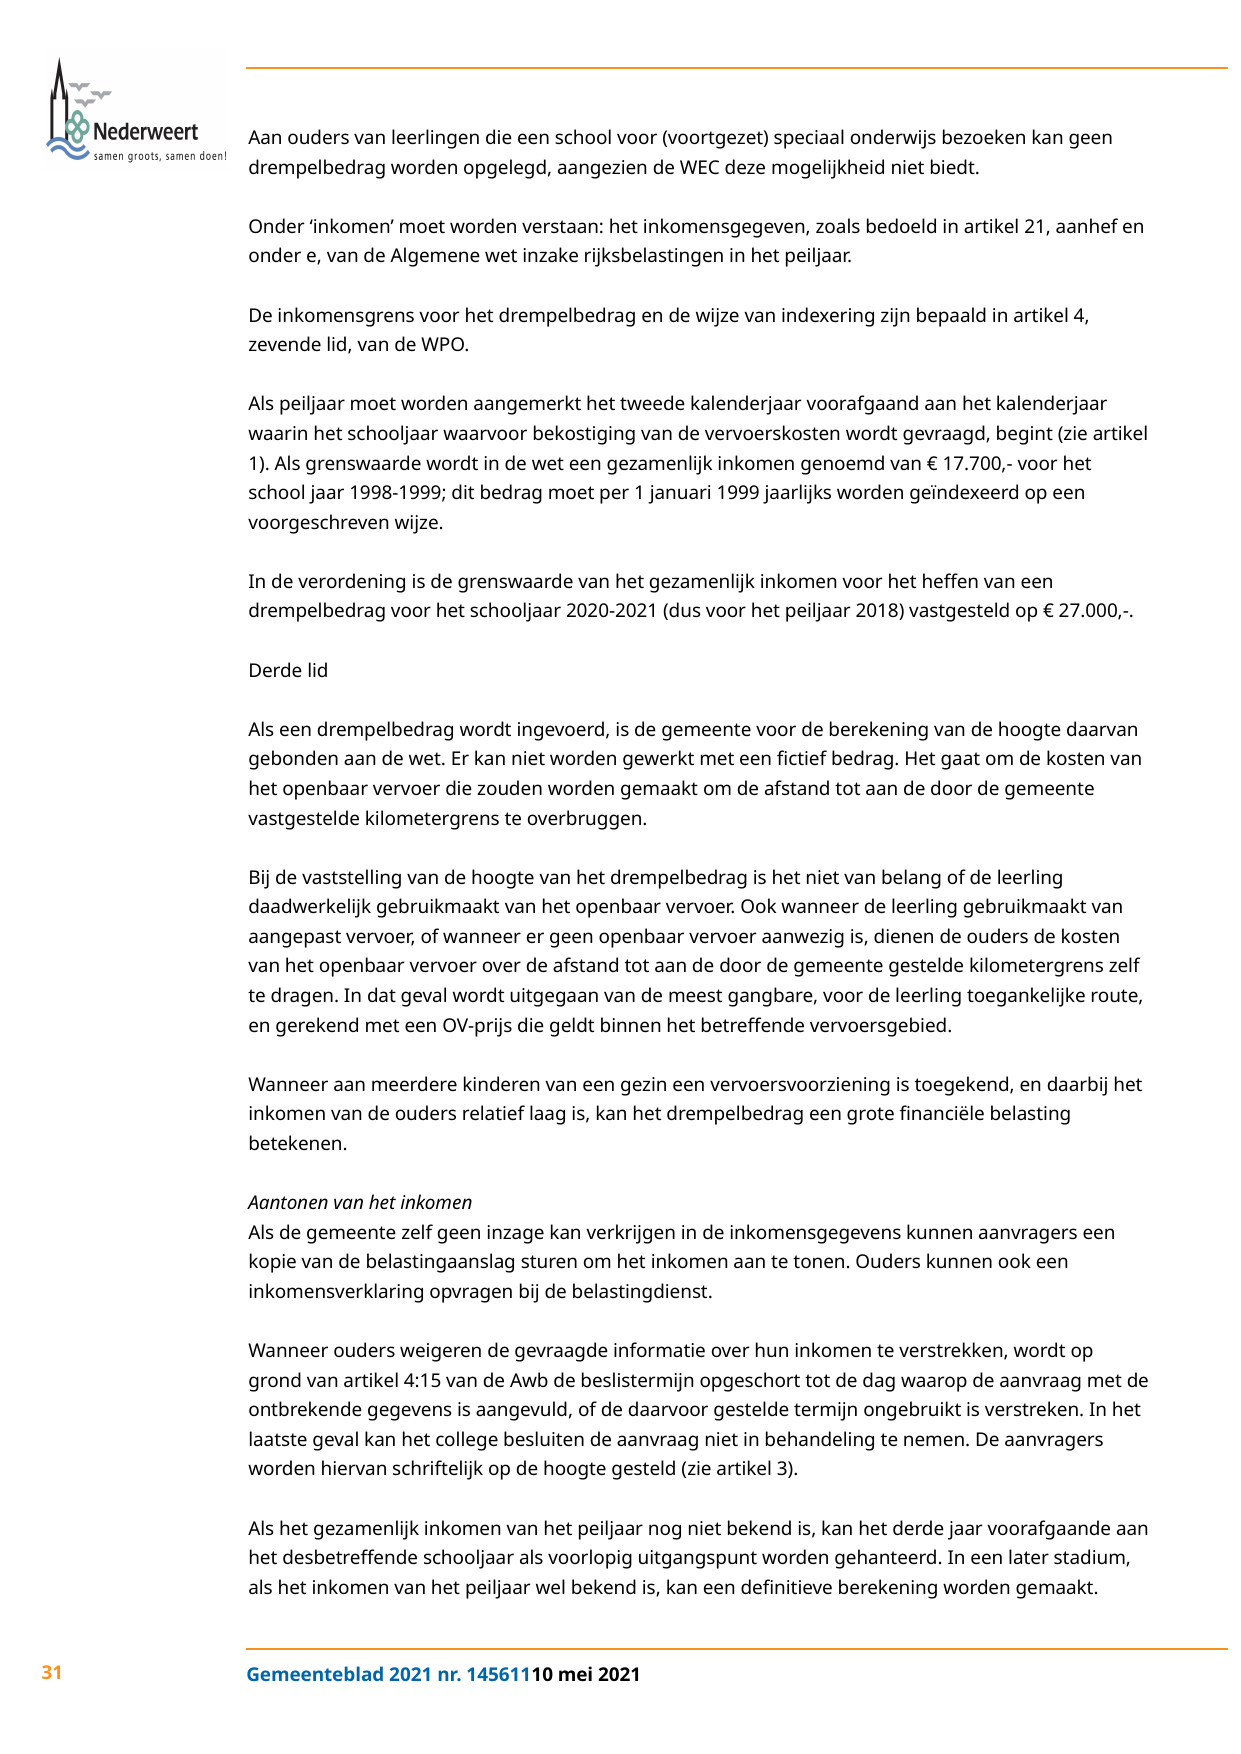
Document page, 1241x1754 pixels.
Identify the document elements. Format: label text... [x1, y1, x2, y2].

text Wanneer ouders weigeren de gevraagde informatie over hun inkomen te verstrekken, wordt op grond van artikel 4:15 van de Awb de beslistermijn opgeschort tot de dag waarop de aanvraag met de ontbrekende gegevens is aangevuld, of de daarvoor gestelde termijn ongebruikt is verstreken. In het laatste geval kan het college besluiten de aanvraag niet in behandeling te nemen. De aanvragers worden hiervan schriftelijk op de hoogte gesteld (zie artikel 3). [248, 1337, 1152, 1481]
text Wanneer aan meerdere kinderen van een gezin een vervoersvoorziening is toegekend, en daarbij het inkomen van de ouders relatief laag is, kan het drempelbedrag een grote financiële belasting betekenen. [248, 1071, 1152, 1156]
text Als het gezamenlijk inkomen van het peiljaar nog niet bekend is, kan het derde jaar voorafgaande aan het desbetreffende schooljaar als voorlopig uitgangspunt worden gehanteerd. In een later stadium, als het inkomen van het peiljaar wel bekend is, kan een definitieve berekening worden gemaakt. [248, 1515, 1152, 1600]
picture [41, 47, 231, 172]
text Derde lid [248, 657, 1152, 683]
text De inkomensgrens voor het drempelbedrag en de wijze van indexering zijn bepaald in artikel 4, zevende lid, van de WPO. [248, 302, 1152, 357]
text Aantonen van het inkomen [248, 1189, 1152, 1215]
text Aan ouders van leerlingen die een school voor (voortgezet) speciaal onderwijs bezoeken kan geen drempelbedrag worden opgelegd, aangezien de WEC deze mogelijkheid niet biedt. [248, 124, 1152, 180]
text Onder ‘inkomen’ moet worden verstaan: het inkomensgegeven, zoals bedoeld in artikel 21, aanhef en onder e, van de Algemene wet inzake rijksbelastingen in het peiljaar. [248, 213, 1152, 268]
text Als de gemeente zelf geen inzage kan verkrijgen in de inkomensgegevens kunnen aanvragers een kopie van de belastingaanslag sturen om het inkomen aan te tonen. Ouders kunnen ook een inkomensverklaring opvragen bij de belastingdienst. [248, 1219, 1152, 1304]
text Als peiljaar moet worden aangemerkt het tweede kalenderjaar voorafgaand aan het kalenderjaar waarin het schooljaar waarvoor bekostiging van de vervoerskosten wordt gevraagd, begint (zie artikel 1). Als grenswaarde wordt in de wet een gezamenlijk inkomen genoemd van € 17.700,- voor het school jaar 1998-1999; dit bedrag moet per 1 januari 1999 jaarlijks worden geïndexeerd op een voorgeschreven wijze. [248, 391, 1152, 535]
text Als een drempelbedrag wordt ingevoerd, is de gemeente voor de berekening van de hoogte daarvan gebonden aan de wet. Er kan niet worden gewerkt met een fictief bedrag. Het gaat om de kosten van het openbaar vervoer die zouden worden gemaakt om de afstand tot aan de door de gemeente vastgestelde kilometergrens te overbruggen. [248, 716, 1152, 831]
text Bij de vaststelling van de hoogte van het drempelbedrag is het niet van belang of de leerling daadwerkelijk gebruikmaakt van het openbaar vervoer. Ook wanneer de leerling gebruikmaakt van aangepast vervoer, of wanneer er geen openbaar vervoer aanwezig is, dienen de ouders de kosten van het openbaar vervoer over de afstand tot aan de door de gemeente gestelde kilometergrens zelf te dragen. In dat geval wordt uitgegaan van de meest gangbare, voor de leerling toegankelijke route, en gerekend met een OV-prijs die geldt binnen het betreffende vervoersgebied. [248, 864, 1152, 1038]
text In de verordening is de grenswaarde van het gezamenlijk inkomen voor het heffen van een drempelbedrag voor het schooljaar 2020-2021 (dus voor het peiljaar 2018) vastgesteld op € 27.000,-. [248, 568, 1152, 623]
